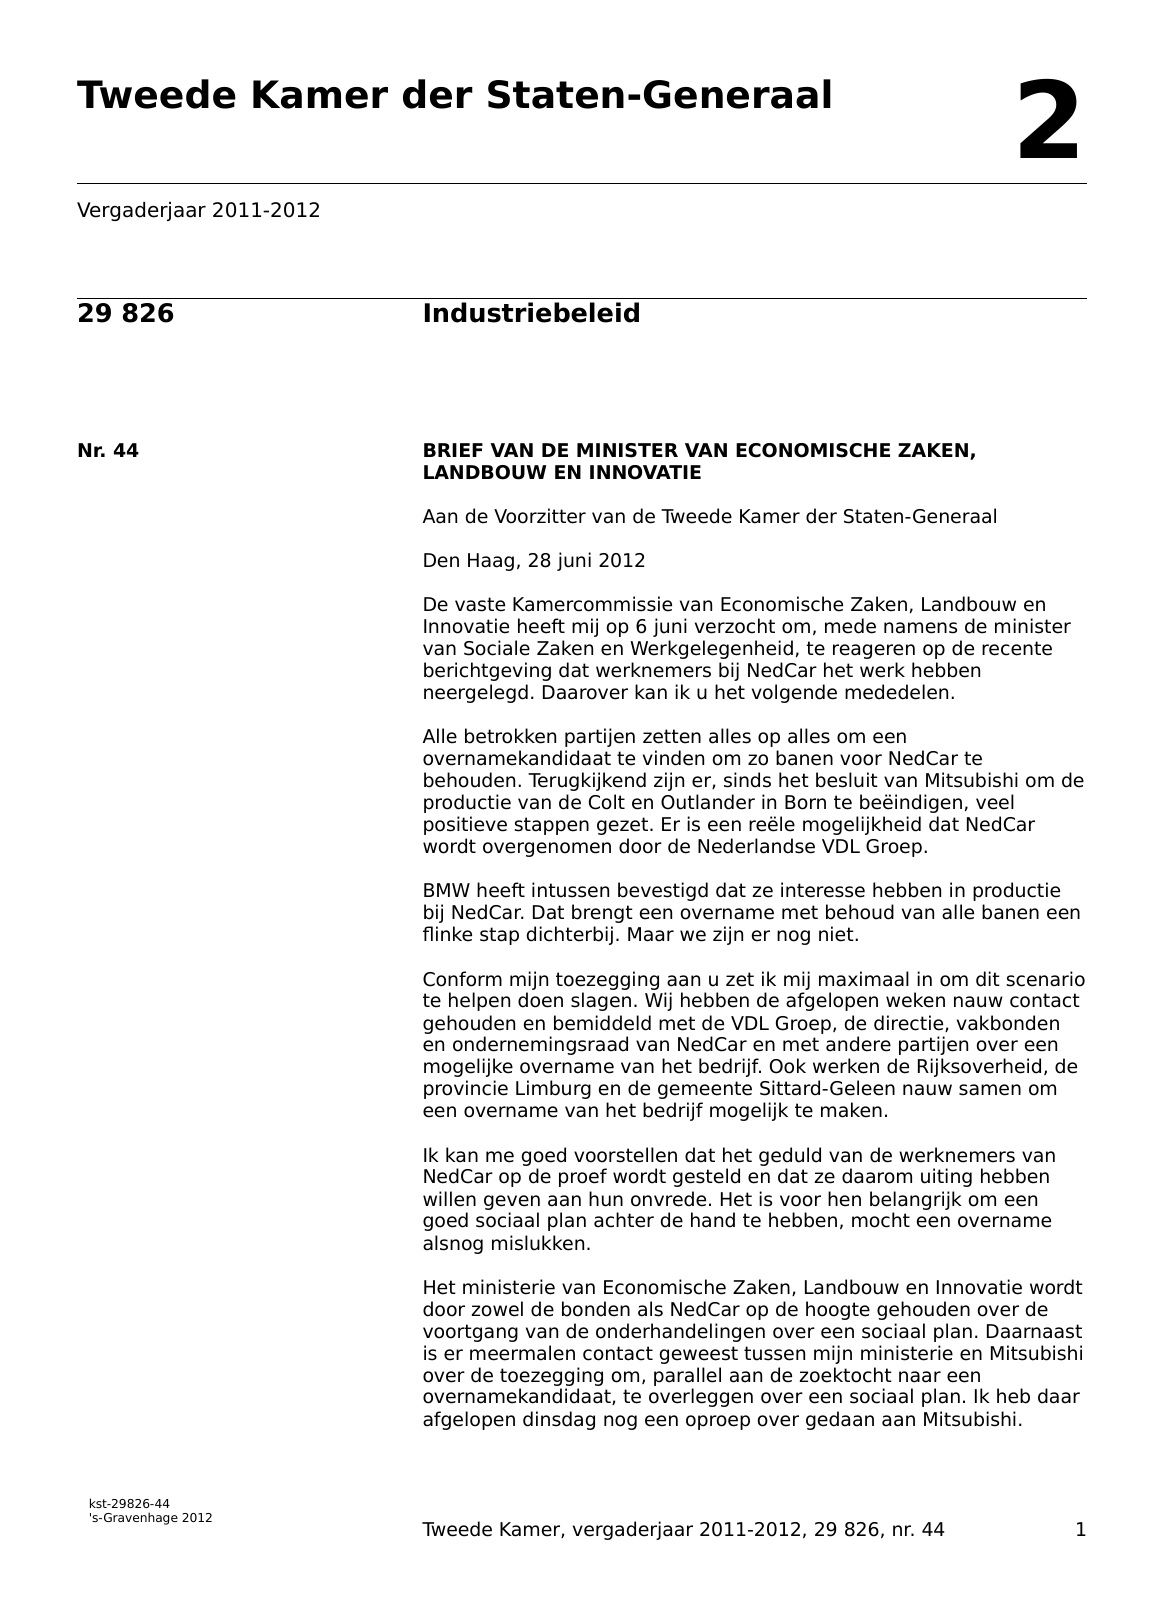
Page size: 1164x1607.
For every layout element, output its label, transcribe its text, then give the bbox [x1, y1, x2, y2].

subtitle Nr. 44 BRIEF VAN DE MINISTER VAN ECONOMISCHE ZAKEN, LANDBOUW EN INNOVATIE [77, 440, 1087, 484]
text Aan de Voorzitter van de Tweede Kamer der Staten-Generaal [422, 506, 1087, 528]
text Het ministerie van Economische Zaken, Landbouw en Innovatie wordt door zowel de bonden als NedCar op de hoogte gehouden over de voortgang van de onderhandelingen over een sociaal plan. Daarnaast is er meermalen contact geweest tussen mijn ministerie en Mitsubishi over de toezegging om, parallel aan de zoektocht naar een overnamekandidaat, te overleggen over een sociaal plan. Ik heb daar afgelopen dinsdag nog een oproep over gedaan aan Mitsubishi. [422, 1277, 1087, 1430]
text Den Haag, 28 juni 2012 [422, 550, 1087, 572]
text BMW heeft intussen bevestigd dat ze interesse hebben in productie bij NedCar. Dat brengt een overname met behoud van alle banen een flinke stap dichterbij. Maar we zijn er nog niet. [422, 880, 1087, 946]
text Conform mijn toezegging aan u zet ik mij maximaal in om dit scenario te helpen doen slagen. Wij hebben de afgelopen weken nauw contact gehouden en bemiddeld met de VDL Groep, de directie, vakbonden en ondernemingsraad van NedCar en met andere partijen over een mogelijke overname van het bedrijf. Ook werken de Rijksoverheid, de provincie Limburg en de gemeente Sittard-Geleen nauw samen om een overname van het bedrijf mogelijk te maken. [422, 968, 1087, 1122]
text 's-Gravenhage 2012 [88, 1511, 323, 1525]
text De vaste Kamercommissie van Economische Zaken, Landbouw en Innovatie heeft mij op 6 juni verzocht om, mede namens de minister van Sociale Zaken en Werkgelegenheid, te reageren op de recente berichtgeving dat werknemers bij NedCar het werk hebben neergelegd. Daarover kan ik u het volgende mededelen. [422, 594, 1087, 704]
text Ik kan me goed voorstellen dat het geduld van de werknemers van NedCar op de proef wordt gesteld en dat ze daarom uiting hebben willen geven aan hun onvrede. Het is voor hen belangrijk om een goed sociaal plan achter de hand te hebben, mocht een overname alsnog mislukken. [422, 1144, 1087, 1254]
table_cell Vergaderjaar 2011-2012 [77, 184, 1087, 298]
text Alle betrokken partijen zetten alles op alles om een overnamekandidaat te vinden om zo banen voor NedCar te behouden. Terugkijkend zijn er, sinds het besluit van Mitsubishi om de productie van de Colt en Outlander in Born te beëindigen, veel positieve stappen gezet. Er is een reële mogelijkheid dat NedCar wordt overgenomen door de Nederlandse VDL Groep. [422, 726, 1087, 858]
subtitle 29 826 Industriebeleid [77, 299, 1087, 329]
table_header 2 [886, 59, 1087, 183]
table_header Tweede Kamer der Staten-Generaal [77, 59, 886, 183]
text kst-29826-44 [88, 1497, 323, 1511]
